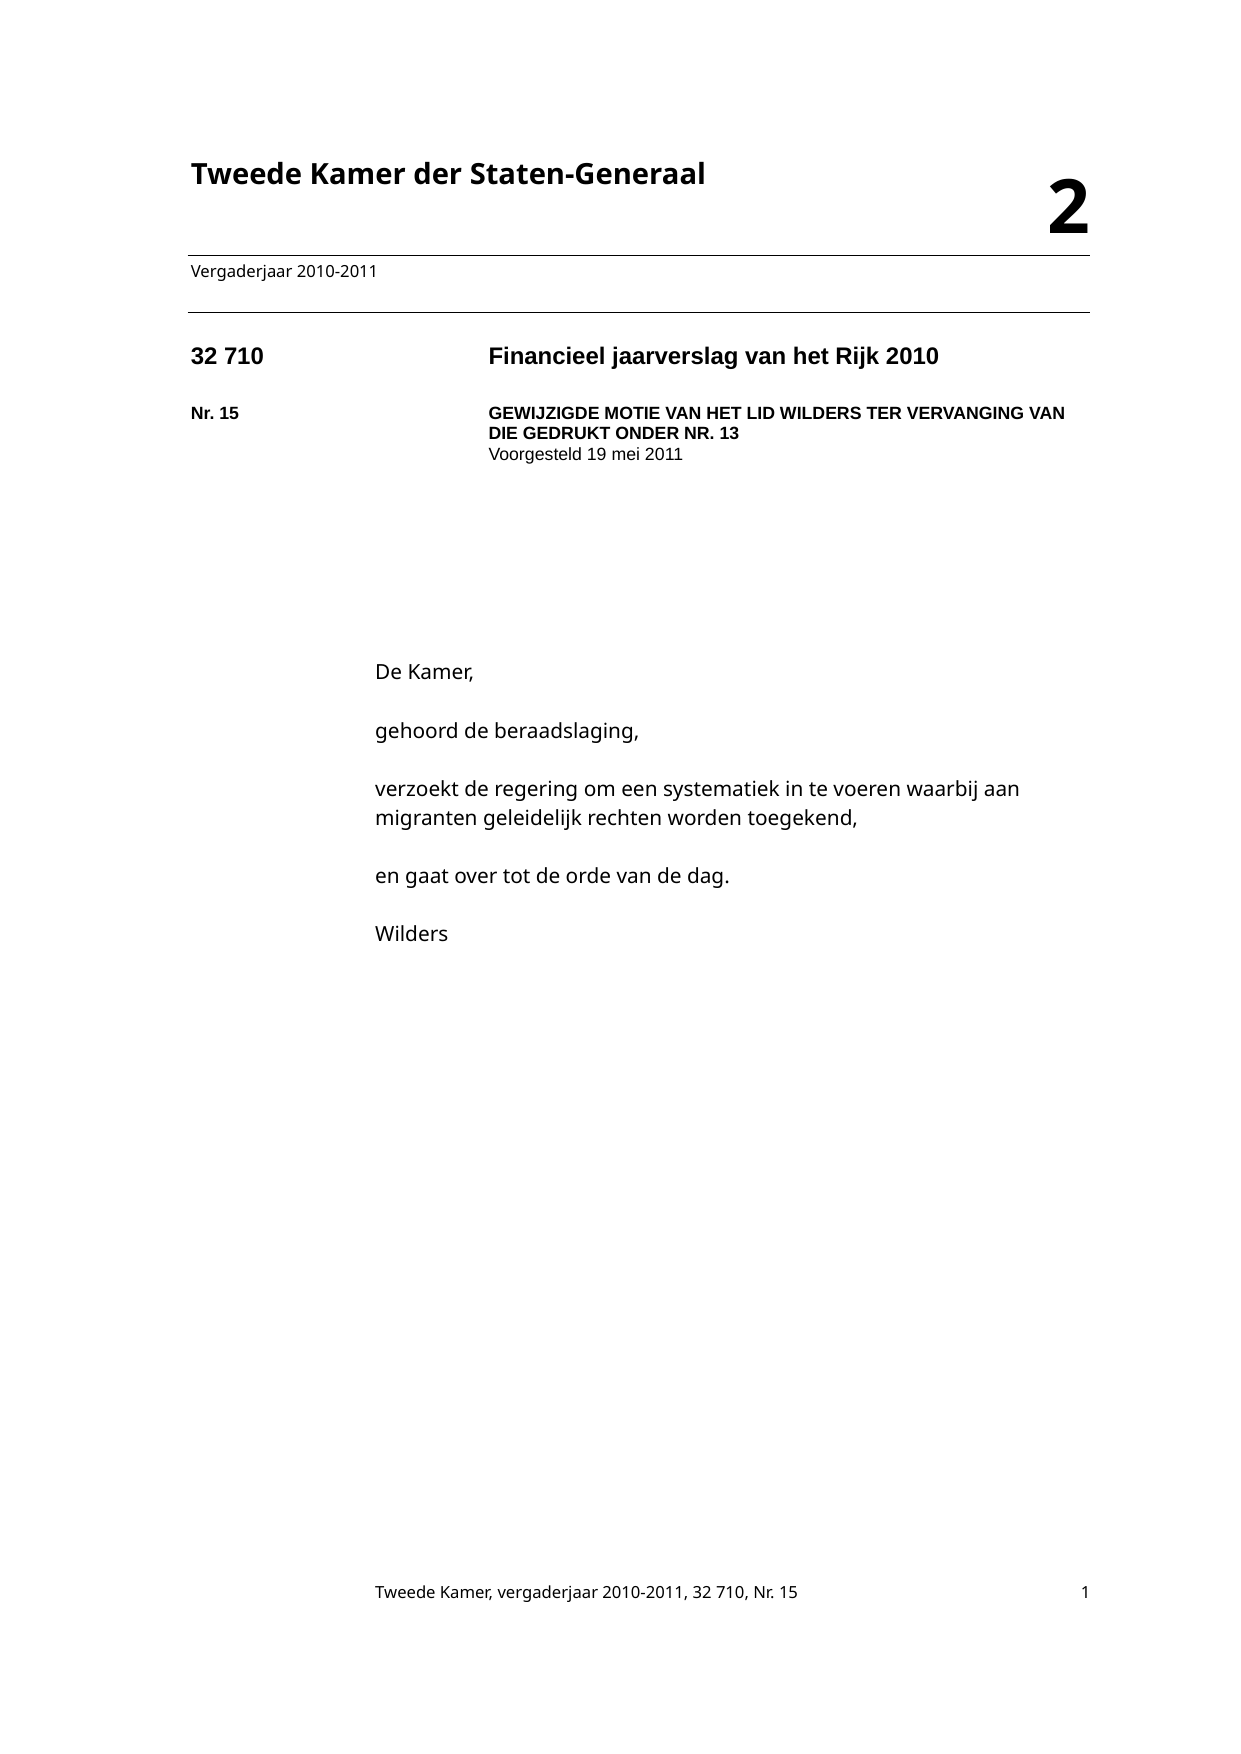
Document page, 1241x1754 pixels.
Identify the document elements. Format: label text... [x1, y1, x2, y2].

text gehoord de beraadslaging, [375, 716, 1090, 744]
text en gaat over tot de orde van de dag. [375, 861, 1090, 889]
table_cell Vergaderjaar 2010-2011 [188, 256, 485, 312]
text De Kamer, [375, 657, 1090, 686]
table_cell Nr. 15 [188, 399, 485, 539]
table_cell Financieel jaarverslag van het Rijk 2010 [485, 339, 1090, 399]
text Wilders [375, 919, 1090, 948]
table_header 2 [910, 150, 1090, 255]
table_cell 32 710 [188, 339, 485, 399]
table_header Tweede Kamer der Staten-Generaal [188, 150, 909, 255]
table_cell [485, 313, 1090, 339]
table_cell GEWIJZIGDE MOTIE VAN HET LID WILDERS TER VERVANGING VAN DIE GEDRUKT ONDER NR. 13 Voorgesteld 19 mei 2011 [485, 399, 1090, 539]
table_cell [485, 256, 1090, 312]
text verzoekt de regering om een systematiek in te voeren waarbij aan migranten geleidelijk rechten worden toegekend, [375, 774, 1090, 831]
table_cell [188, 313, 485, 339]
